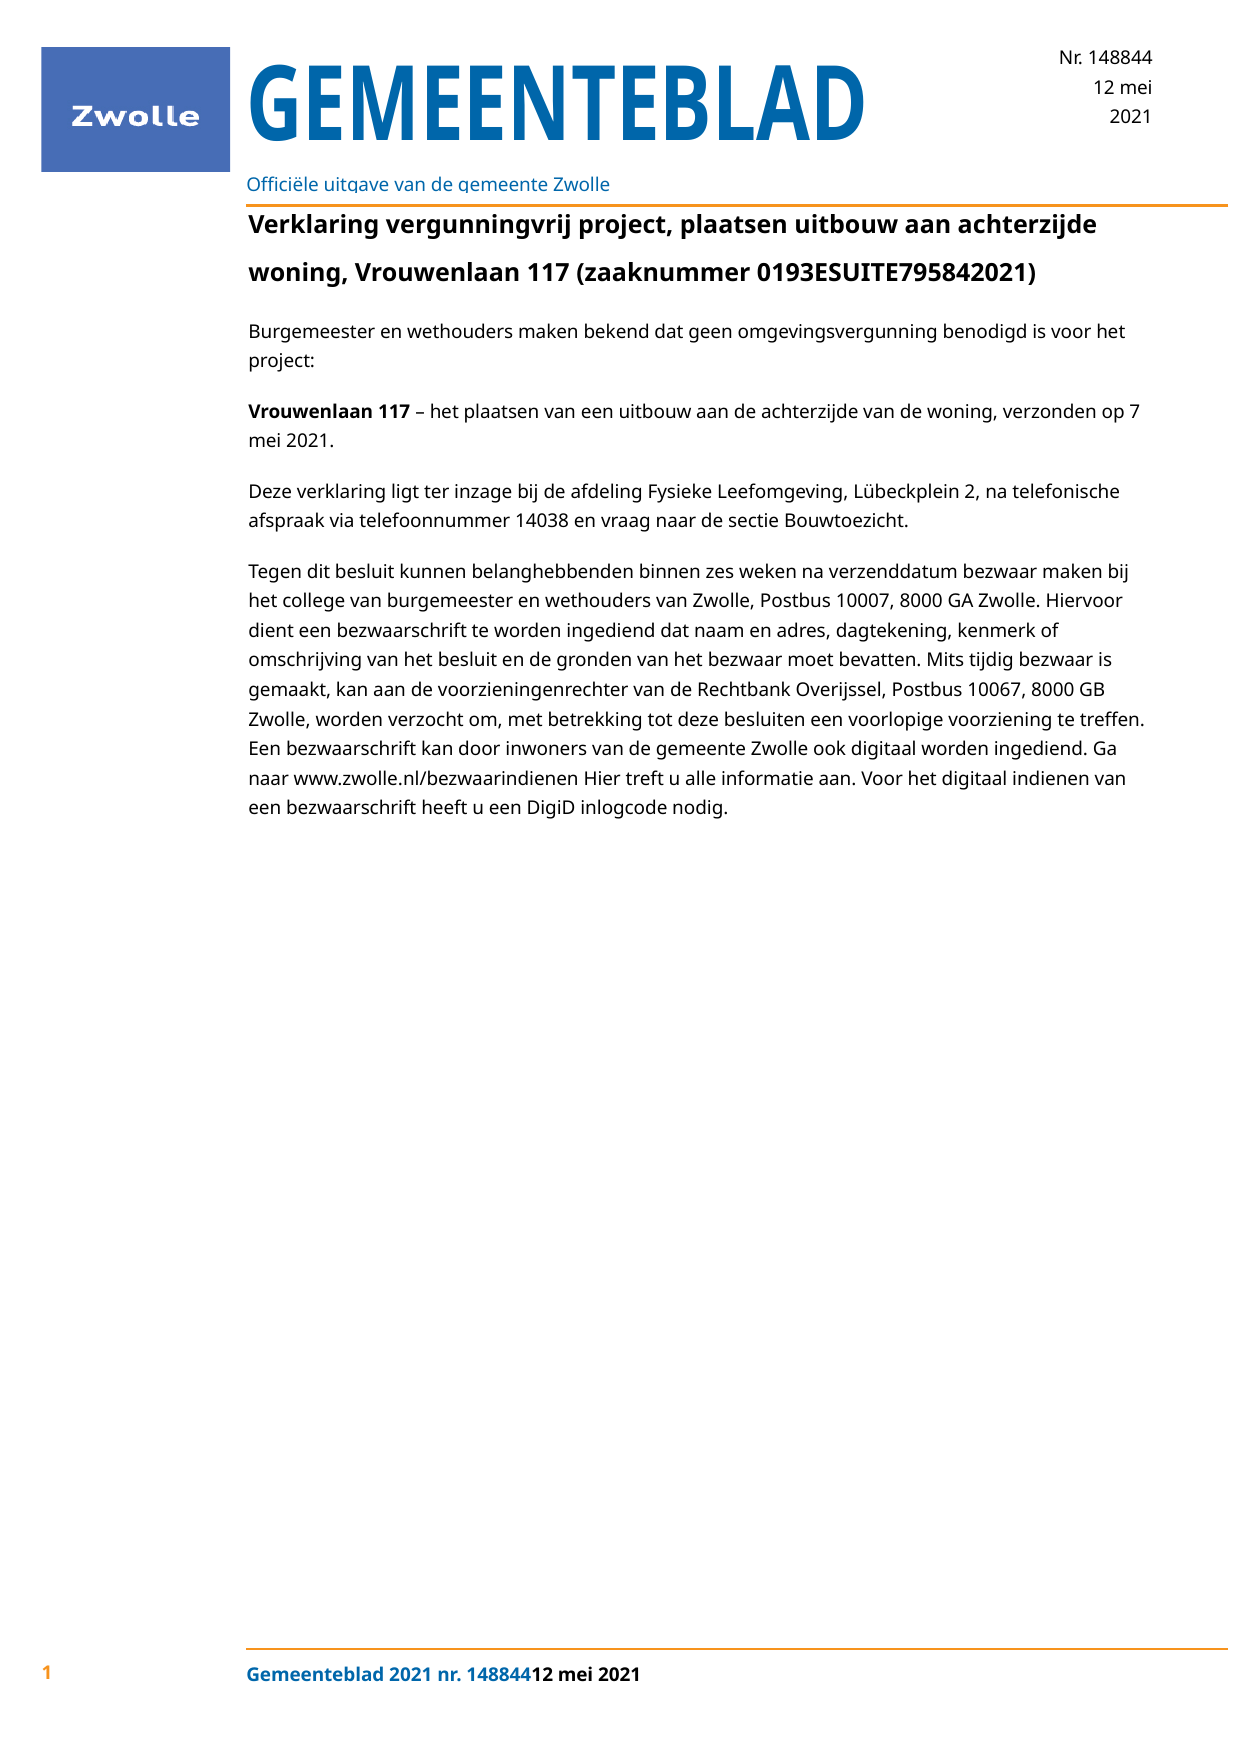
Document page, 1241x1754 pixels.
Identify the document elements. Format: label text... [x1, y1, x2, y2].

text Verklaring vergunningvrij project, plaatsen uitbouw aan achterzijde woning, Vrouwenlaan 117 (zaaknummer 0193ESUITE795842021) [248, 207, 1152, 288]
text Tegen dit besluit kunnen belanghebbenden binnen zes weken na verzenddatum bezwaar maken bij het college van burgemeester en wethouders van Zwolle, Postbus 10007, 8000 GA Zwolle. Hiervoor dient een bezwaarschrift te worden ingediend dat naam en adres, dagtekening, kenmerk of omschrijving van het besluit en de gronden van het bezwaar moet bevatten. Mits tijdig bezwaar is gemaakt, kan aan de voorzieningenrechter van de Rechtbank Overijssel, Postbus 10067, 8000 GB Zwolle, worden verzocht om, met betrekking tot deze besluiten een voorlopige voorziening te treffen. Een bezwaarschrift kan door inwoners van de gemeente Zwolle ook digitaal worden ingediend. Ga naar www.zwolle.nl/bezwaarindienen Hier treft u alle informatie aan. Voor het digitaal indienen van een bezwaarschrift heeft u een DigiD inlogcode nodig. [248, 558, 1152, 820]
text Deze verklaring ligt ter inzage bij de afdeling Fysieke Leefomgeving, Lübeckplein 2, na telefonische afspraak via telefoonnummer 14038 en vraag naar de sectie Bouwtoezicht. [248, 478, 1152, 533]
text Vrouwenlaan 117 – het plaatsen van een uitbouw aan de achterzijde van de woning, verzonden op 7 mei 2021. [248, 398, 1152, 453]
picture [41, 47, 231, 172]
text Burgemeester en wethouders maken bekend dat geen omgevingsvergunning benodigd is voor het project: [248, 318, 1152, 373]
